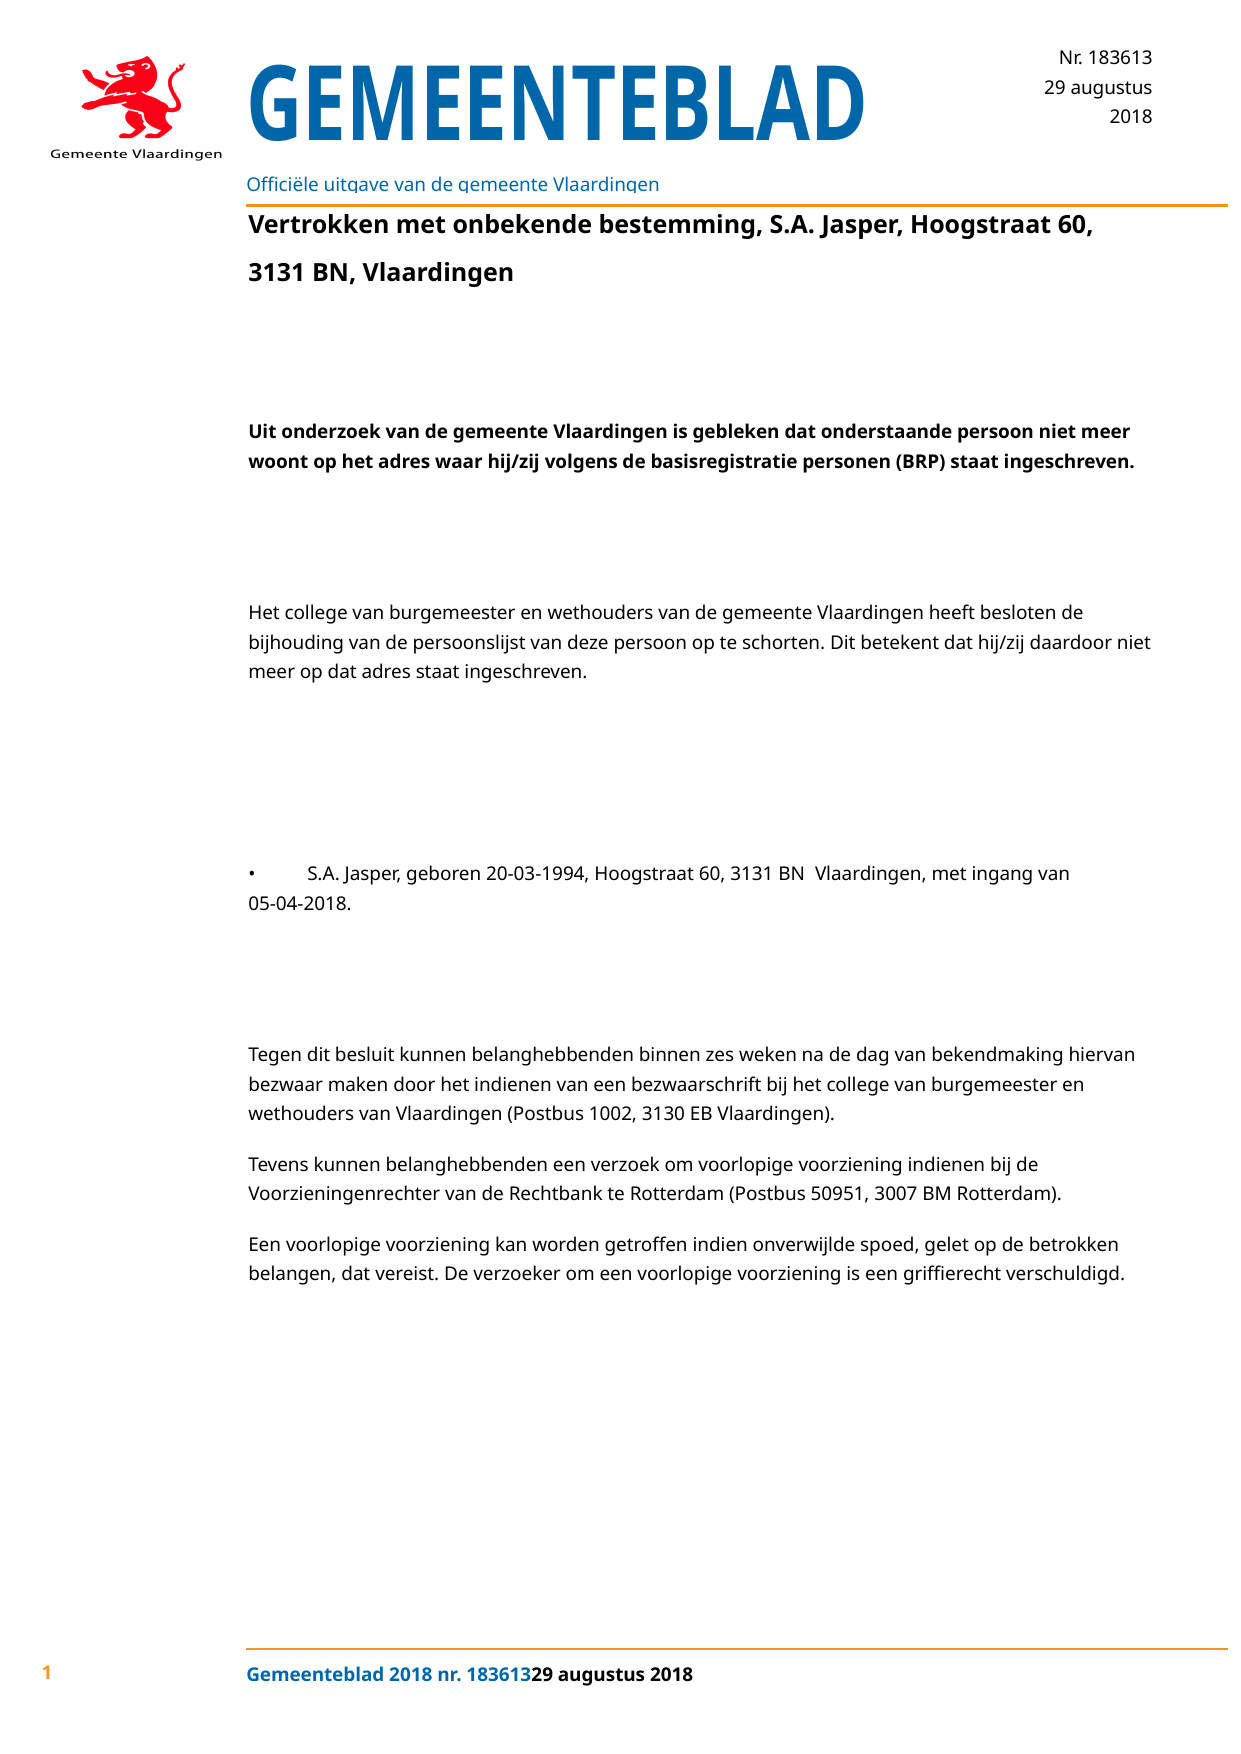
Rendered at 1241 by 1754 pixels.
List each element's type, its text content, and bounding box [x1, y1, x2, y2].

text Een voorlopige voorziening kan worden getroffen indien onverwijlde spoed, gelet op de betrokken belangen, dat vereist. De verzoeker om een voorlopige voorziening is een griffierecht verschuldigd. [248, 1231, 1152, 1286]
picture [41, 47, 231, 172]
text Vertrokken met onbekende bestemming, S.A. Jasper, Hoogstraat 60, 3131 BN, Vlaardingen [248, 207, 1152, 288]
text Uit onderzoek van de gemeente Vlaardingen is gebleken dat onderstaande persoon niet meer woont op het adres waar hij/zij volgens de basisregistratie personen (BRP) staat ingeschreven. [248, 419, 1152, 474]
text Tevens kunnen belanghebbenden een verzoek om voorlopige voorziening indienen bij de Voorzieningenrechter van de Rechtbank te Rotterdam (Postbus 50951, 3007 BM Rotterdam). [248, 1151, 1152, 1206]
list S.A. Jasper, geboren 20-03-1994, Hoogstraat 60, 3131 BN Vlaardingen, met ingang van [248, 860, 1152, 886]
text Het college van burgemeester en wethouders van de gemeente Vlaardingen heeft besloten de bijhouding van de persoonslijst van deze persoon op te schorten. Dit betekent dat hij/zij daardoor niet meer op dat adres staat ingeschreven. [248, 599, 1152, 684]
text 05-04-2018. [248, 890, 1152, 916]
text Tegen dit besluit kunnen belanghebbenden binnen zes weken na de dag van bekendmaking hiervan bezwaar maken door het indienen van een bezwaarschrift bij het college van burgemeester en wethouders van Vlaardingen (Postbus 1002, 3130 EB Vlaardingen). [248, 1041, 1152, 1126]
